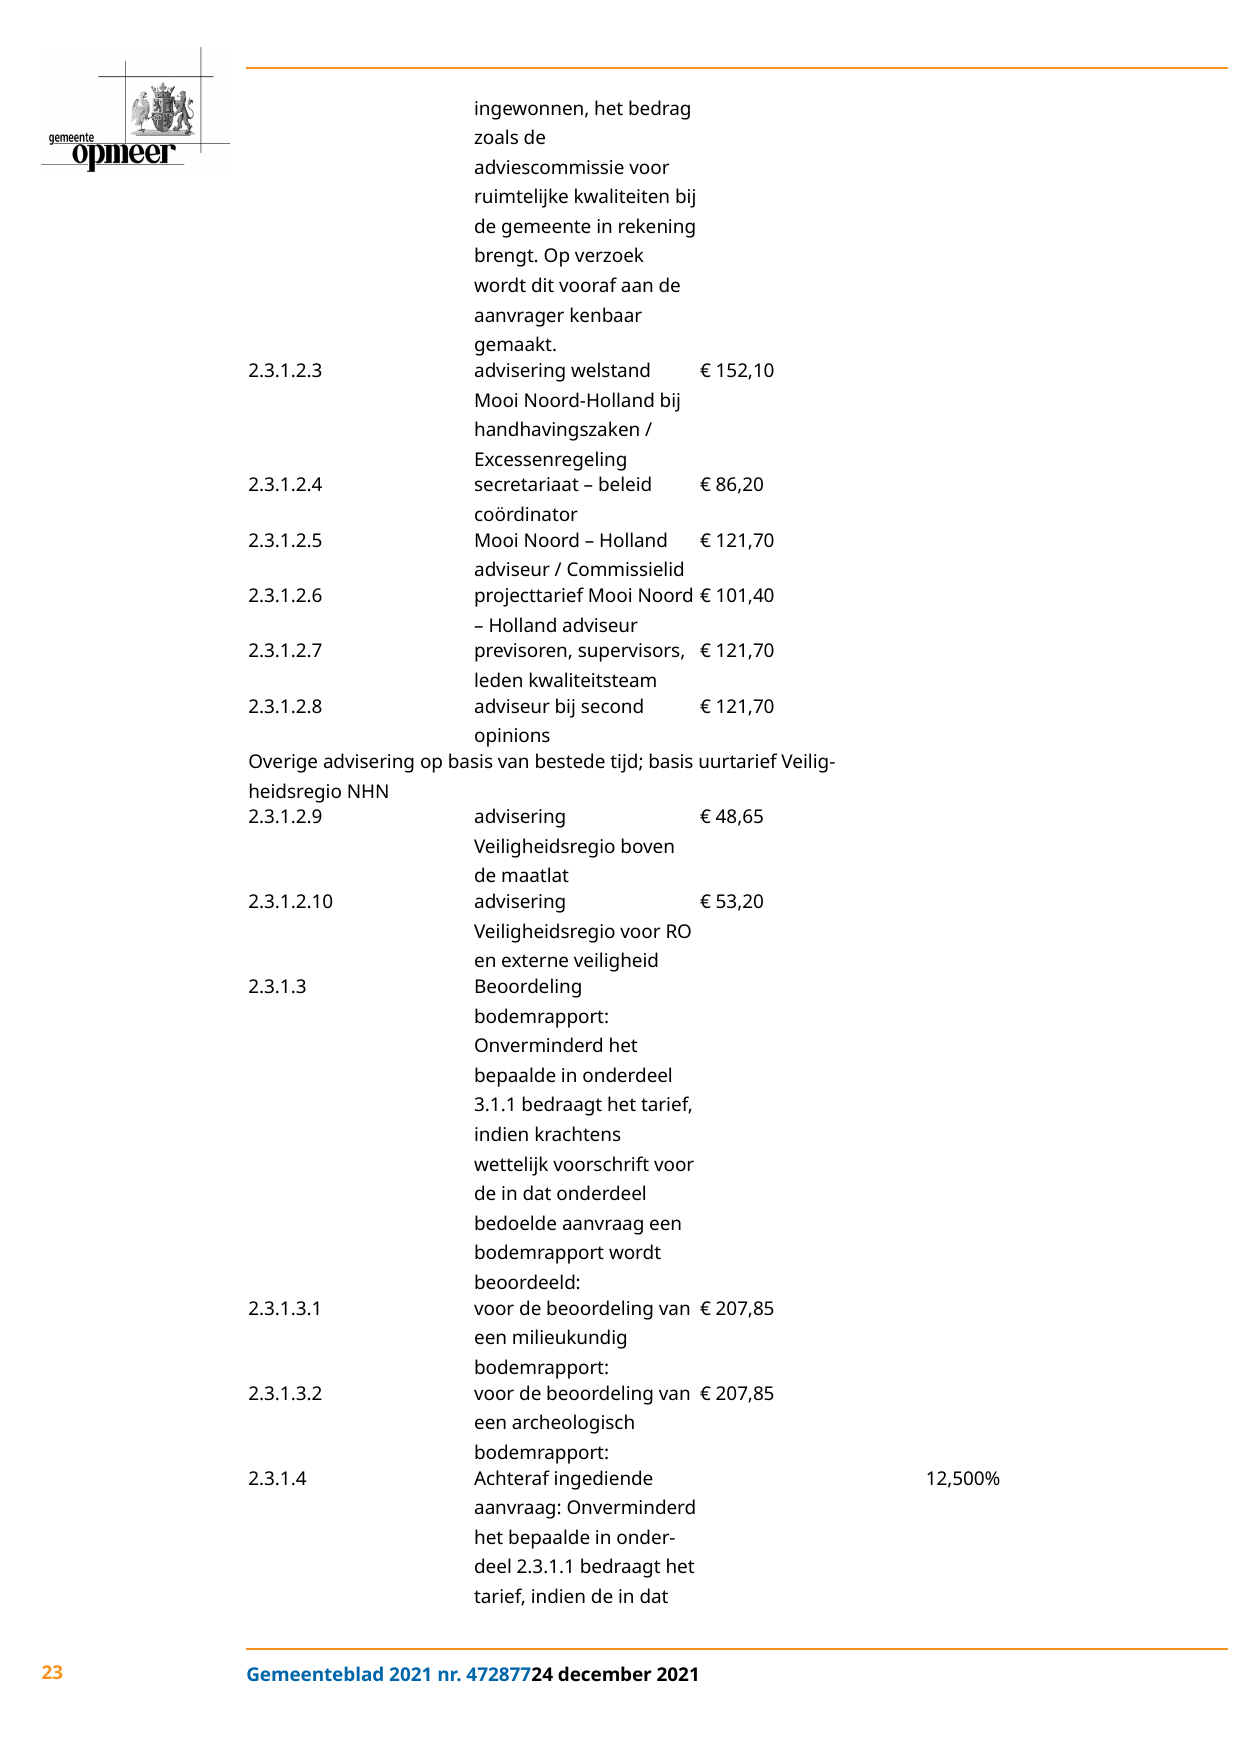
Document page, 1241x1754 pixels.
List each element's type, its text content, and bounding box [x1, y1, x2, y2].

table_cell € 121,70 [700, 693, 926, 748]
table_cell 2.3.1.2.3 [248, 357, 474, 472]
picture [41, 47, 231, 172]
table_cell 2.3.1.2.4 [248, 472, 474, 527]
table_cell adviseur bij second opinions [474, 693, 700, 748]
table_cell voor de beoordeling van een milieukundig bodemrapport: [474, 1295, 700, 1380]
table_cell [926, 1380, 1152, 1465]
table_cell projecttarief Mooi Noord – Holland adviseur [474, 582, 700, 638]
table_cell voor de beoordeling van een archeologisch bodemrapport: [474, 1380, 700, 1465]
table_cell Mooi Noord – Holland adviseur / Commissielid [474, 527, 700, 582]
table_cell € 121,70 [700, 638, 926, 693]
table_cell advisering Veiligheidsregio voor RO en externe veiligheid [474, 889, 700, 973]
table_cell 2.3.1.2.10 [248, 889, 474, 973]
table_cell € 101,40 [700, 582, 926, 638]
table_cell [700, 973, 926, 1295]
table_cell 2.3.1.2.5 [248, 527, 474, 582]
table_cell 2.3.1.3 [248, 973, 474, 1295]
table_cell [926, 95, 1152, 357]
table_cell Beoordeling bodemrapport: Onverminderd het bepaalde in onderdeel 3.1.1 bedraagt het tarief, indien krachtens wettelijk voorschrift voor de in dat onderdeel bedoelde aanvraag een bodemrapport wordt beoordeeld: [474, 973, 700, 1295]
table_cell advisering welstand Mooi Noord-Holland bij handhavingszaken / Excessenregeling [474, 357, 700, 472]
table_cell 2.3.1.2.7 [248, 638, 474, 693]
table_cell [700, 95, 926, 357]
table_cell [926, 693, 1152, 748]
table_cell ingewonnen, het bedrag zoals de adviescommissie voor ruimtelijke kwaliteiten bij de gemeente in rekening brengt. Op verzoek wordt dit vooraf aan de aanvrager kenbaar gemaakt. [474, 95, 700, 357]
table_cell [926, 889, 1152, 973]
table_cell 2.3.1.3.1 [248, 1295, 474, 1380]
table_cell Achteraf ingediende aanvraag: Onverminderd het bepaalde in onder- deel 2.3.1.1 bedraagt het tarief, indien de in dat [474, 1465, 700, 1609]
table_cell [926, 1295, 1152, 1380]
table_cell [700, 1465, 926, 1609]
table_cell [926, 357, 1152, 472]
table_cell [926, 804, 1152, 888]
table_cell [926, 582, 1152, 638]
table_cell € 53,20 [700, 889, 926, 973]
table_cell 2.3.1.2.8 [248, 693, 474, 748]
table_cell [248, 95, 474, 357]
table_cell previsoren, supervisors, leden kwaliteitsteam [474, 638, 700, 693]
table_cell [926, 638, 1152, 693]
table_cell advisering Veiligheidsregio boven de maatlat [474, 804, 700, 888]
table_cell [926, 748, 1152, 803]
table_cell € 207,85 [700, 1380, 926, 1465]
table_cell 2.3.1.2.6 [248, 582, 474, 638]
table_cell 2.3.1.4 [248, 1465, 474, 1609]
table_cell € 86,20 [700, 472, 926, 527]
table_cell 12,500% [926, 1465, 1152, 1609]
table_cell Overige advisering op basis van bestede tijd; basis uurtarief Veilig- heidsregio NHN [248, 748, 926, 803]
table_cell € 152,10 [700, 357, 926, 472]
table_cell € 48,65 [700, 804, 926, 888]
table_cell 2.3.1.2.9 [248, 804, 474, 888]
table_cell 2.3.1.3.2 [248, 1380, 474, 1465]
table_cell € 207,85 [700, 1295, 926, 1380]
table_cell secretariaat – beleid coördinator [474, 472, 700, 527]
table_cell [926, 973, 1152, 1295]
table_cell [926, 472, 1152, 527]
table_cell [926, 527, 1152, 582]
table_cell € 121,70 [700, 527, 926, 582]
